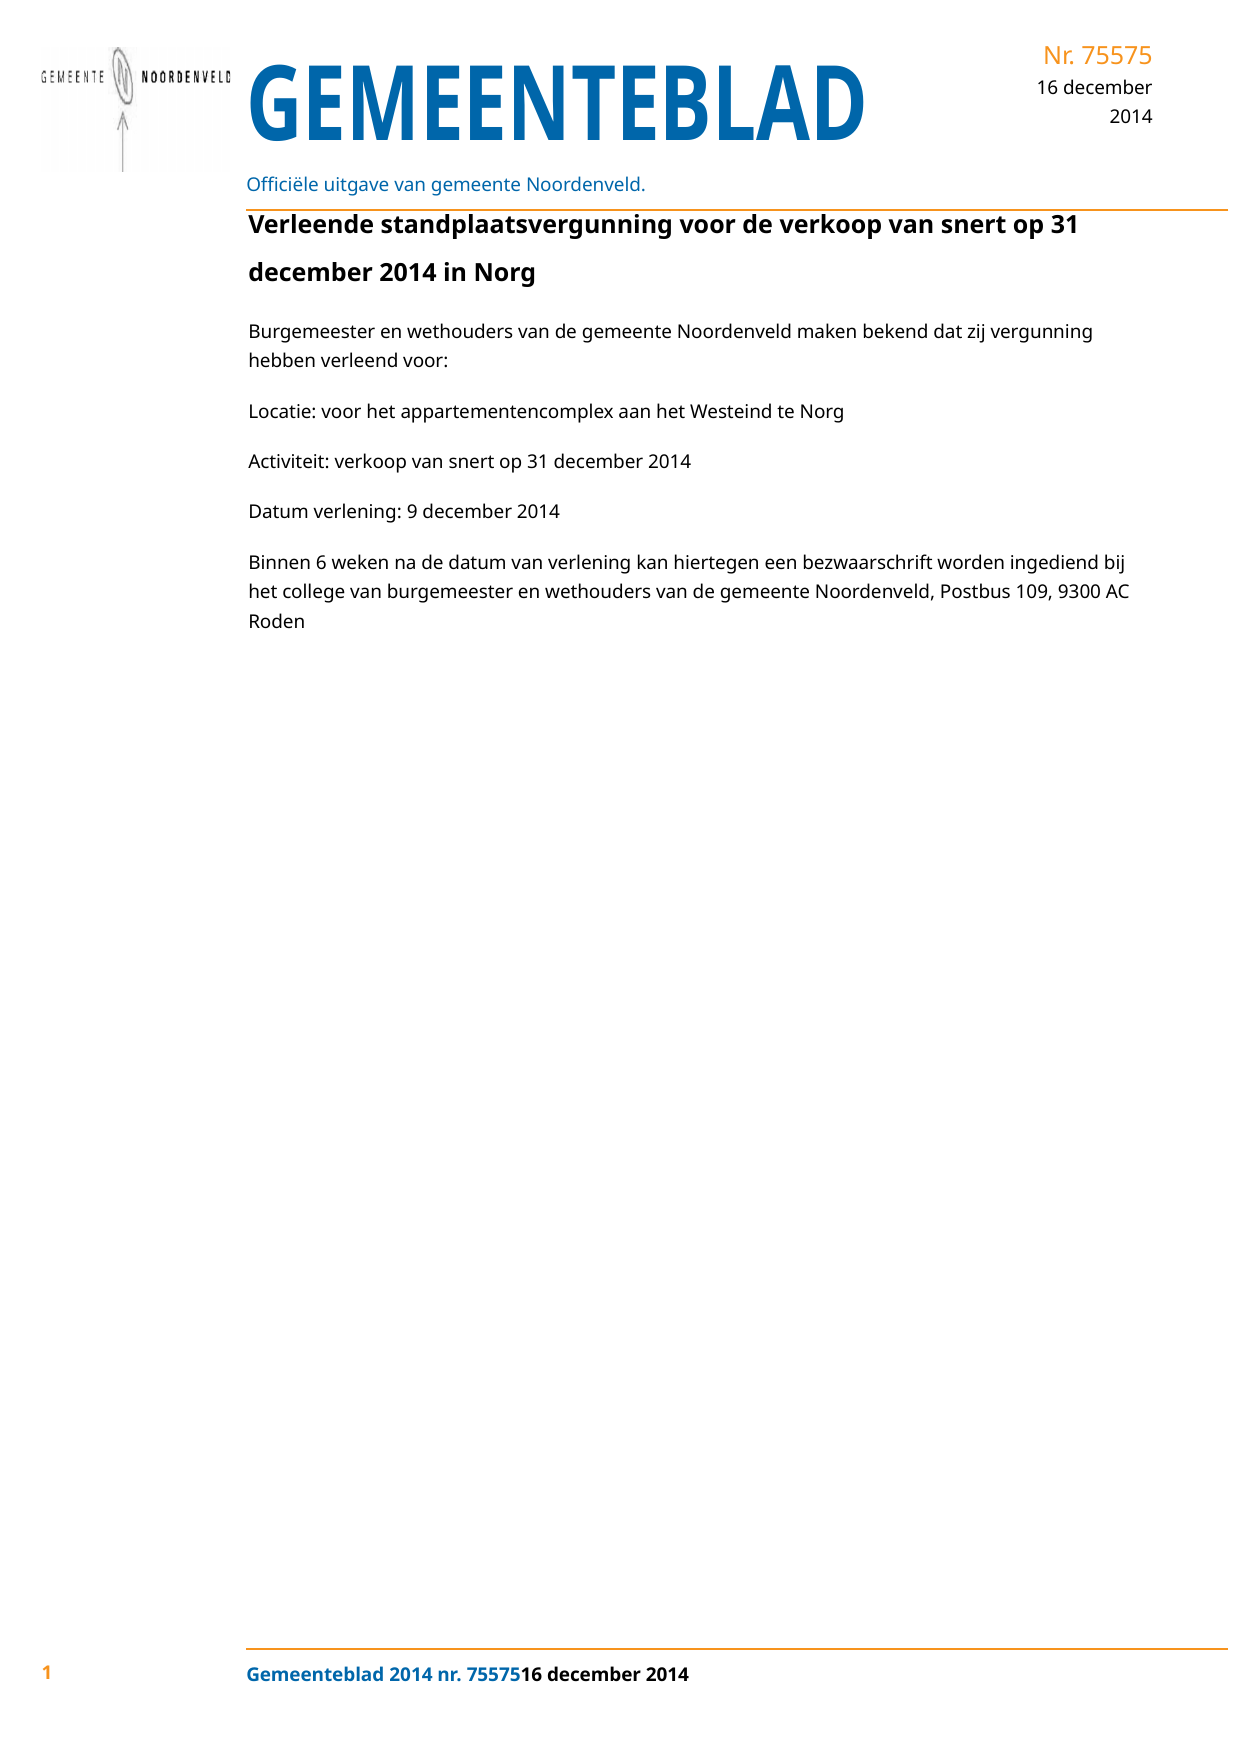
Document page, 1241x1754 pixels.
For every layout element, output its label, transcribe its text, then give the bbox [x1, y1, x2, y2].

text Activiteit: verkoop van snert op 31 december 2014 [248, 448, 1152, 474]
text Locatie: voor het appartementencomplex aan het Westeind te Norg [248, 398, 1152, 424]
text Burgemeester en wethouders van de gemeente Noordenveld maken bekend dat zij vergunning hebben verleend voor: [248, 318, 1152, 373]
picture [41, 47, 231, 172]
text Datum verlening: 9 december 2014 [248, 499, 1152, 524]
text Binnen 6 weken na de datum van verlening kan hiertegen een bezwaarschrift worden ingediend bij het college van burgemeester en wethouders van de gemeente Noordenveld, Postbus 109, 9300 AC Roden [248, 549, 1152, 634]
text Verleende standplaatsvergunning voor de verkoop van snert op 31 december 2014 in Norg [248, 211, 1152, 288]
